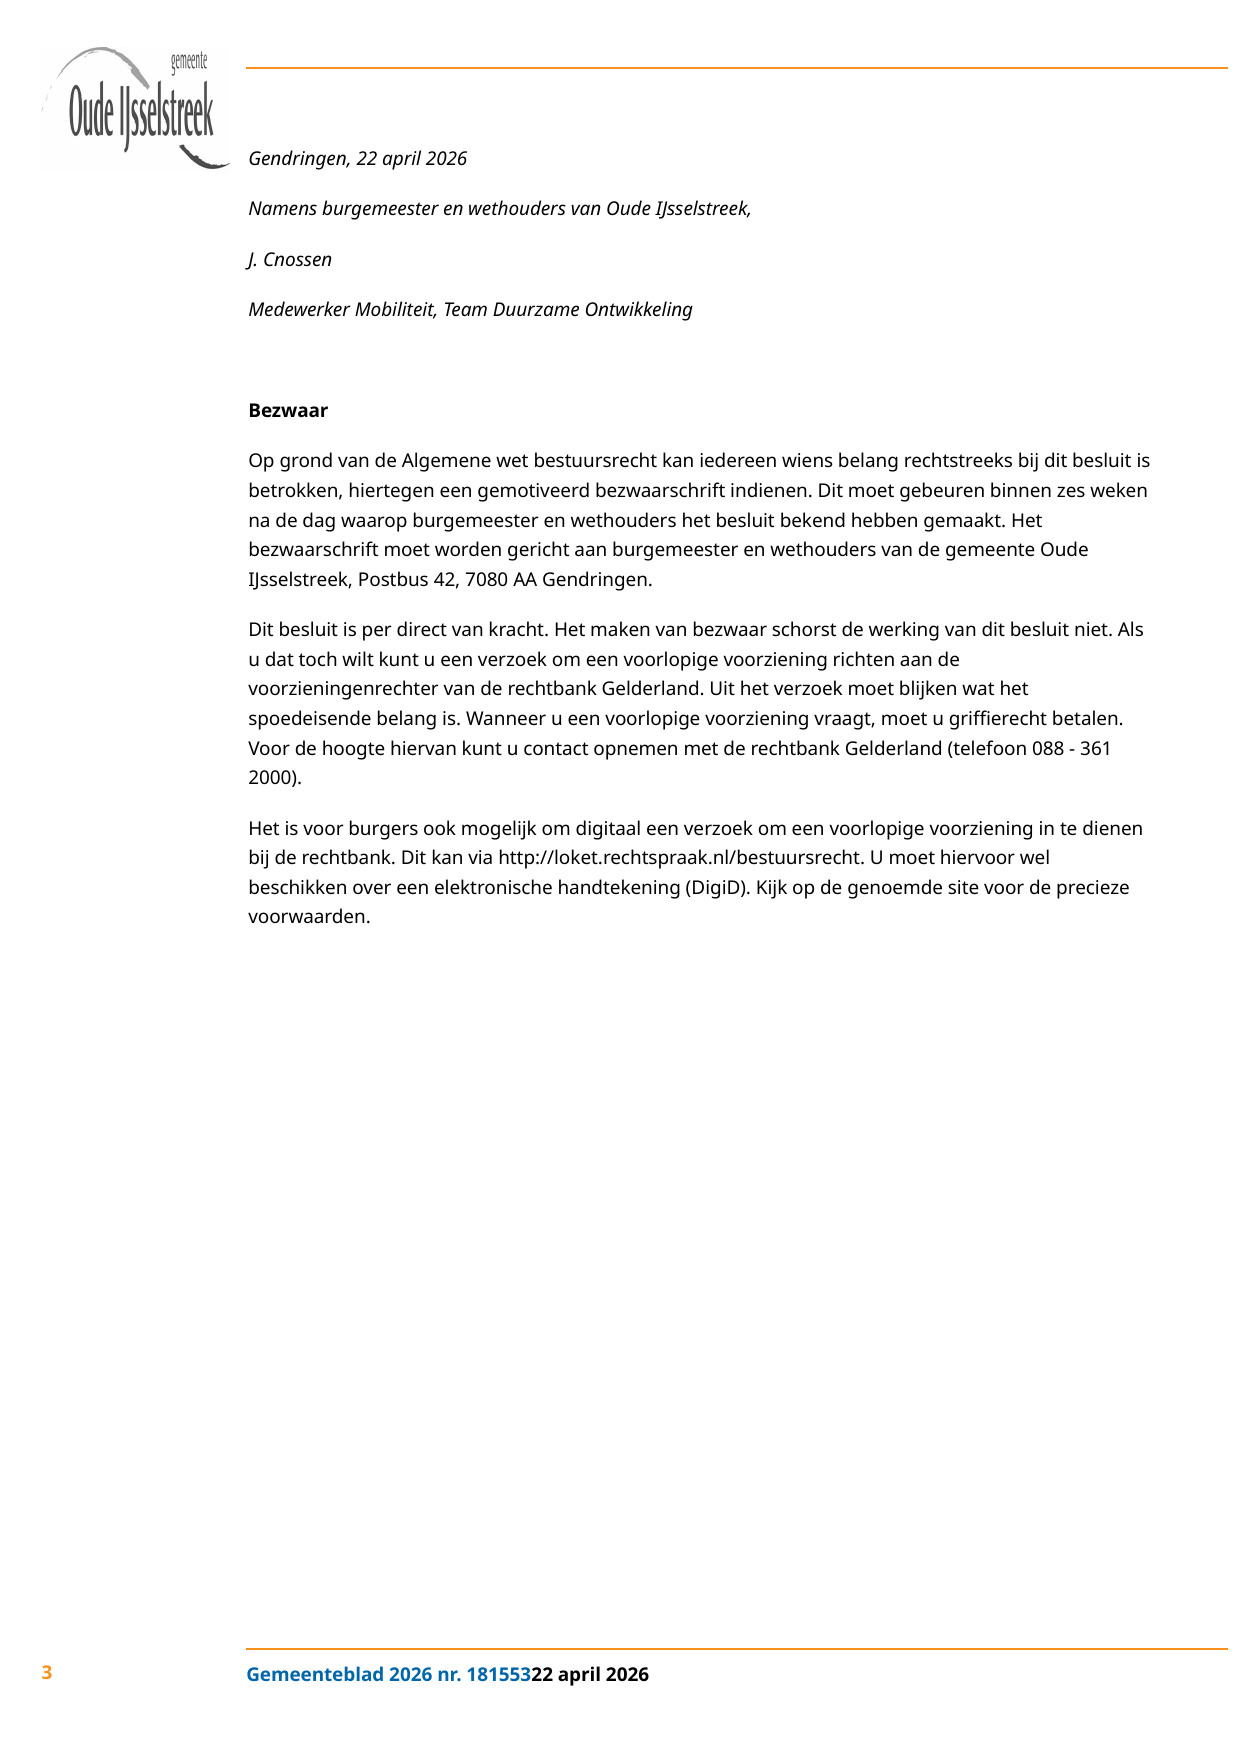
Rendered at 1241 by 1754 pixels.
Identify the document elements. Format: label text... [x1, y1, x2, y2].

text Namens burgemeester en wethouders van Oude IJsselstreek, [248, 196, 1152, 221]
text Het is voor burgers ook mogelijk om digitaal een verzoek om een voorlopige voorziening in te dienen bij de rechtbank. Dit kan via http://loket.rechtspraak.nl/bestuursrecht. U moet hiervoor wel beschikken over een elektronische handtekening (DigiD). Kijk op de genoemde site voor de precieze voorwaarden. [248, 815, 1152, 929]
text Op grond van de Algemene wet bestuursrecht kan iedereen wiens belang rechtstreeks bij dit besluit is betrokken, hiertegen een gemotiveerd bezwaarschrift indienen. Dit moet gebeuren binnen zes weken na de dag waarop burgemeester en wethouders het besluit bekend hebben gemaakt. Het bezwaarschrift moet worden gericht aan burgemeester en wethouders van de gemeente Oude IJsselstreek, Postbus 42, 7080 AA Gendringen. [248, 448, 1152, 592]
text Medewerker Mobiliteit, Team Duurzame Ontwikkeling [248, 296, 1152, 322]
text J. Cnossen [248, 246, 1152, 272]
text Bezwaar [248, 397, 1152, 423]
text Gendringen, 22 april 2026 [248, 145, 1152, 171]
picture [41, 47, 231, 172]
text Dit besluit is per direct van kracht. Het maken van bezwaar schorst de werking van dit besluit niet. Als u dat toch wilt kunt u een verzoek om een voorlopige voorziening richten aan de voorzieningenrechter van de rechtbank Gelderland. Uit het verzoek moet blijken wat het spoedeisende belang is. Wanneer u een voorlopige voorziening vraagt, moet u griffierecht betalen. Voor de hoogte hiervan kunt u contact opnemen met de rechtbank Gelderland (telefoon 088 - 361 2000). [248, 616, 1152, 790]
